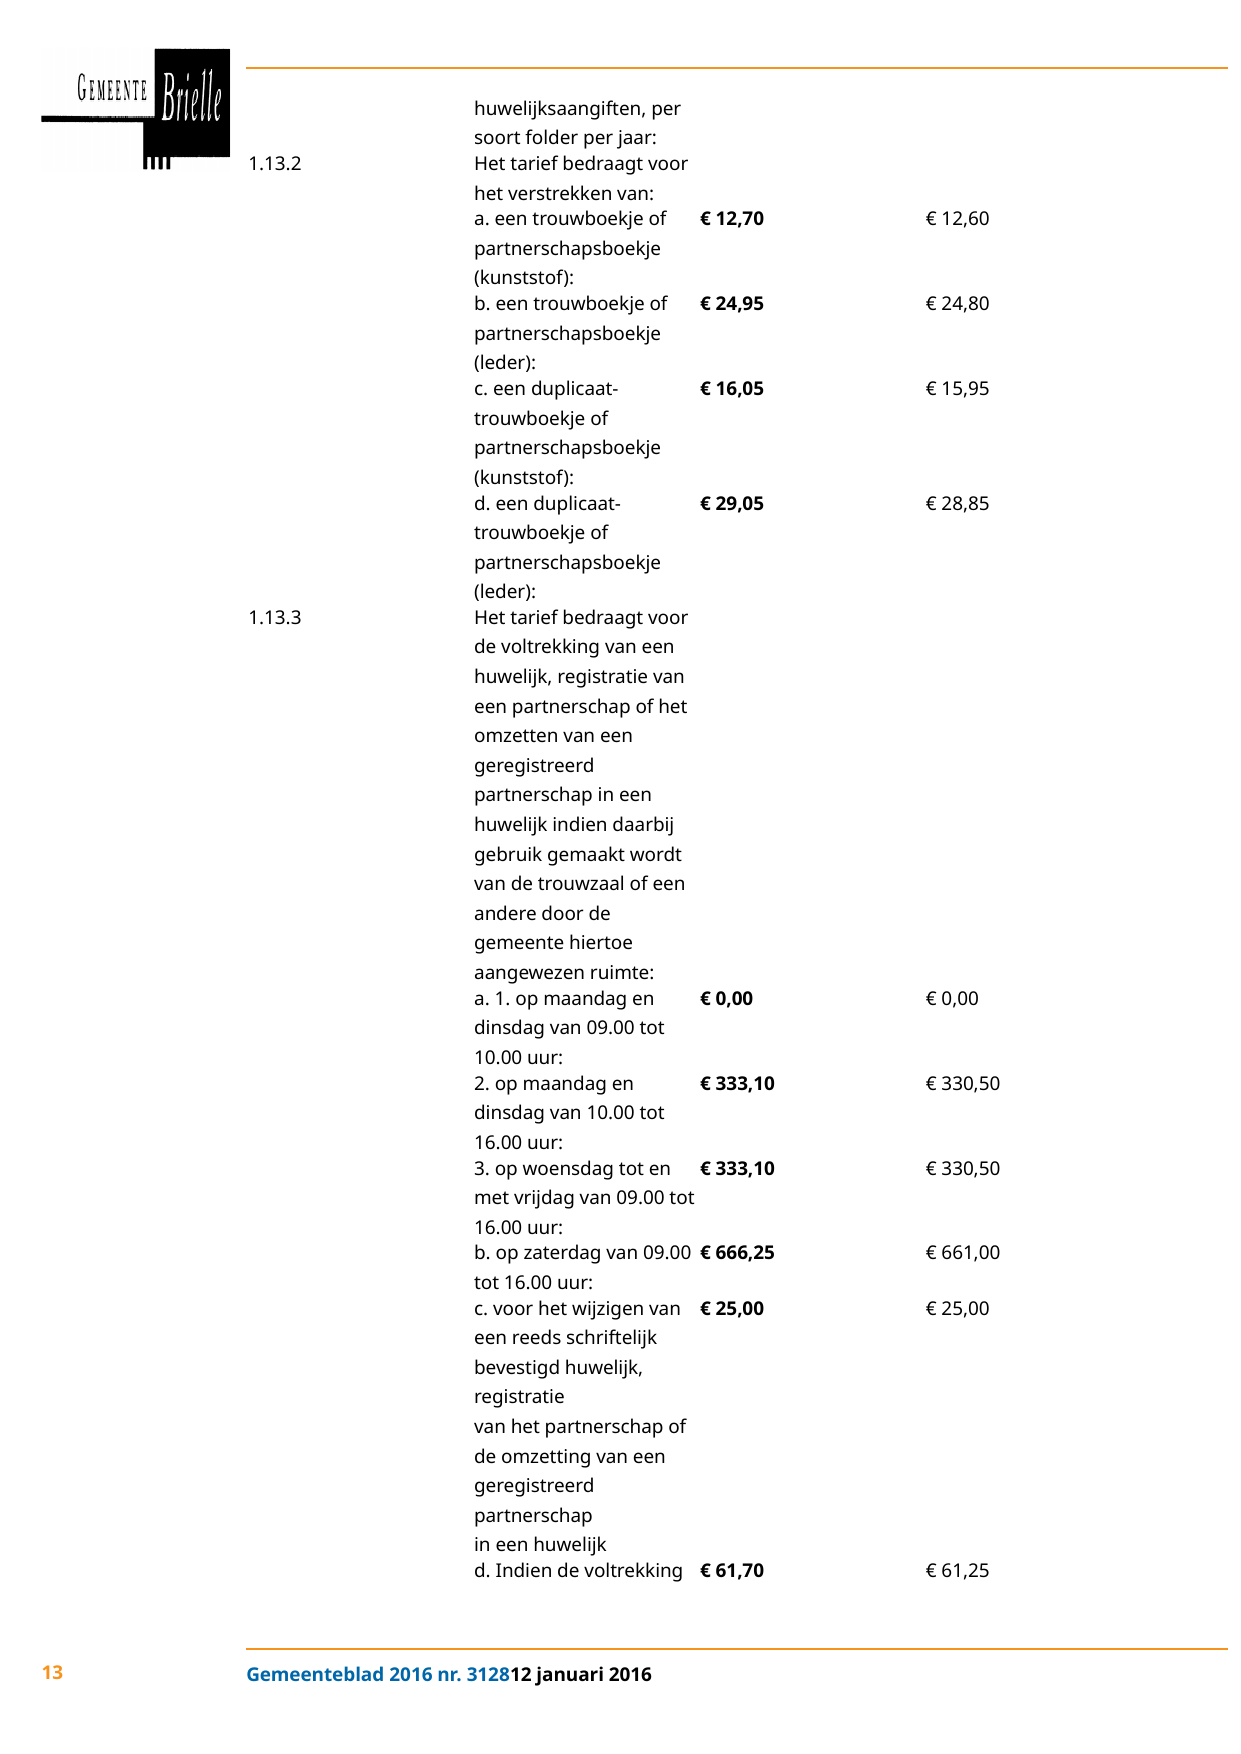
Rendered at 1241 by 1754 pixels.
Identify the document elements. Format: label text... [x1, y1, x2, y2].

table_cell [926, 604, 1152, 985]
table_cell Het tarief bedraagt voor de voltrekking van een huwelijk, registratie van een partnerschap of het omzetten van een geregistreerd partnerschap in een huwelijk indien daarbij gebruik gemaakt wordt van de trouwzaal of een andere door de gemeente hiertoe aangewezen ruimte: [474, 604, 700, 985]
table_cell huwelijksaangiften, per soort folder per jaar: [474, 95, 700, 150]
table_cell a. een trouwboekje of partnerschapsboekje (kunststof): [474, 205, 700, 290]
table_cell c. een duplicaat-trouwboekje of partnerschapsboekje (kunststof): [474, 375, 700, 490]
table_cell Het tarief bedraagt voor het verstrekken van: [474, 150, 700, 205]
table_cell [248, 1155, 474, 1239]
table_cell € 25,00 [700, 1295, 926, 1557]
table_cell [926, 150, 1152, 205]
table_cell € 61,70 [700, 1557, 926, 1583]
table_cell € 333,10 [700, 1155, 926, 1239]
table_cell [700, 604, 926, 985]
table_cell € 29,05 [700, 490, 926, 604]
table_cell d. Indien de voltrekking [474, 1557, 700, 1583]
table_cell 1.13.2 [248, 150, 474, 205]
table_cell € 24,95 [700, 290, 926, 375]
table_cell € 24,80 [926, 290, 1152, 375]
table_cell [248, 1240, 474, 1295]
table_cell € 0,00 [926, 985, 1152, 1070]
table_cell [700, 95, 926, 150]
table_cell € 661,00 [926, 1240, 1152, 1295]
table_cell [248, 1295, 474, 1557]
table_cell [248, 1070, 474, 1155]
table_cell € 330,50 [926, 1155, 1152, 1239]
table_cell € 12,60 [926, 205, 1152, 290]
table_cell [248, 290, 474, 375]
table_cell € 15,95 [926, 375, 1152, 490]
table_cell [248, 205, 474, 290]
table_cell € 330,50 [926, 1070, 1152, 1155]
table_cell € 28,85 [926, 490, 1152, 604]
table_cell € 12,70 [700, 205, 926, 290]
picture [41, 47, 231, 172]
table_cell c. voor het wijzigen van een reeds schriftelijk bevestigd huwelijk, registratie van het partnerschap of de omzetting van een geregistreerd partnerschap in een huwelijk [474, 1295, 700, 1557]
table_cell 2. op maandag en dinsdag van 10.00 tot 16.00 uur: [474, 1070, 700, 1155]
table_cell [248, 490, 474, 604]
table_cell [248, 1557, 474, 1583]
table_cell [926, 95, 1152, 150]
table_cell 3. op woensdag tot en met vrijdag van 09.00 tot 16.00 uur: [474, 1155, 700, 1239]
table_cell € 333,10 [700, 1070, 926, 1155]
table_cell 1.13.3 [248, 604, 474, 985]
table_cell a. 1. op maandag en dinsdag van 09.00 tot 10.00 uur: [474, 985, 700, 1070]
table_cell € 61,25 [926, 1557, 1152, 1583]
table_cell [248, 985, 474, 1070]
table_cell b. een trouwboekje of partnerschapsboekje (leder): [474, 290, 700, 375]
table_cell [700, 150, 926, 205]
table_cell [248, 375, 474, 490]
table_cell d. een duplicaat-trouwboekje of partnerschapsboekje (leder): [474, 490, 700, 604]
table_cell b. op zaterdag van 09.00 tot 16.00 uur: [474, 1240, 700, 1295]
table_cell € 16,05 [700, 375, 926, 490]
table_cell € 25,00 [926, 1295, 1152, 1557]
table_cell € 0,00 [700, 985, 926, 1070]
table_cell [248, 95, 474, 150]
table_cell € 666,25 [700, 1240, 926, 1295]
